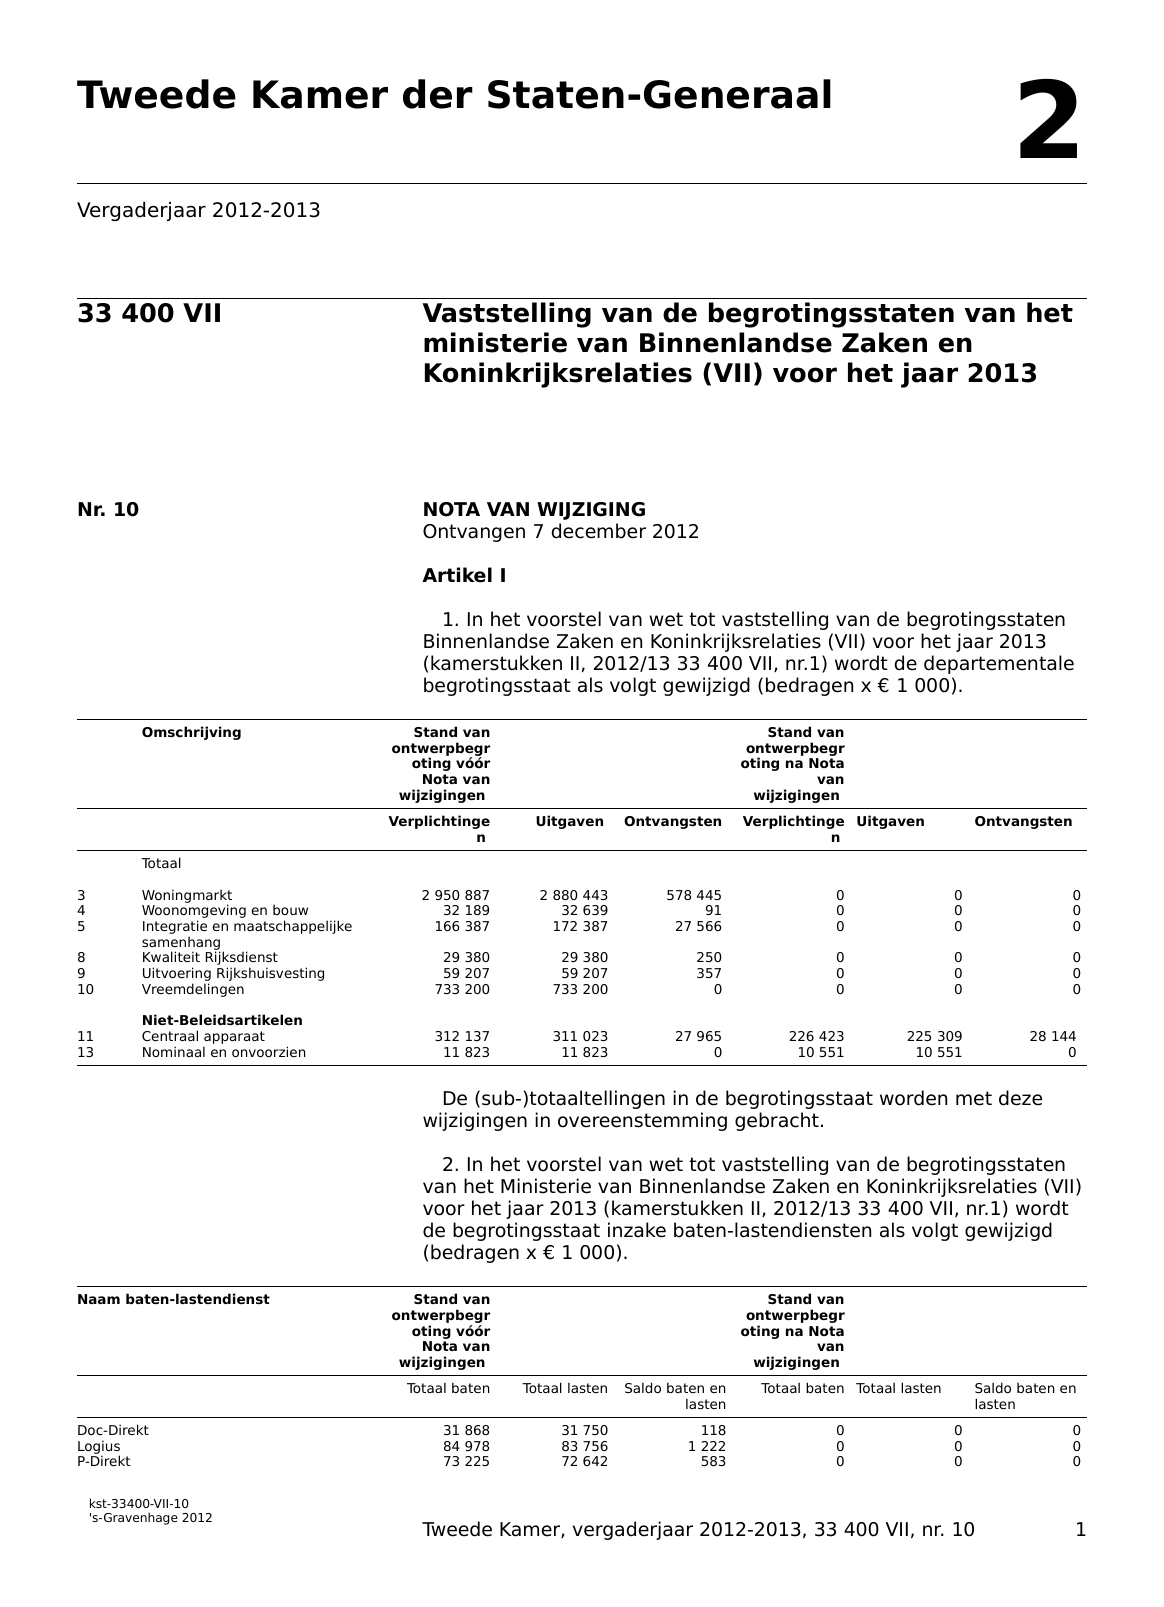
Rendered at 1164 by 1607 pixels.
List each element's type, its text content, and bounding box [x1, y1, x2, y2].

table_cell [77, 1376, 378, 1417]
table_cell [732, 998, 850, 1013]
table_cell Totaal lasten [496, 1376, 614, 1417]
table_cell [850, 998, 968, 1013]
table_cell 226 423 [732, 1029, 850, 1044]
table_cell 29 380 [378, 950, 496, 966]
table_cell 73 225 [378, 1454, 496, 1470]
table_cell 59 207 [378, 966, 496, 982]
table_cell Niet-Beleidsartikelen [136, 1013, 378, 1029]
table_cell Ontvangsten [614, 809, 732, 850]
table_cell 10 [77, 982, 136, 997]
table_cell Woningmarkt [136, 887, 378, 903]
table_header [850, 1287, 968, 1375]
table_cell Logius [77, 1439, 378, 1454]
table_cell [378, 998, 496, 1013]
table_cell Totaal lasten [850, 1376, 968, 1417]
table_cell [77, 998, 136, 1013]
table_header [969, 1287, 1087, 1375]
table_cell Verplichtingen [732, 809, 850, 850]
table_cell 0 [850, 966, 968, 982]
table_cell [850, 1013, 968, 1029]
table_cell 29 380 [496, 950, 614, 966]
table_cell P-Direkt [77, 1454, 378, 1470]
table_cell 2 950 887 [378, 887, 496, 903]
table_cell [496, 1013, 614, 1029]
table_cell Centraal apparaat [136, 1029, 378, 1044]
table_cell 13 [77, 1045, 136, 1065]
table_cell Uitgaven [496, 809, 614, 850]
table_cell 9 [77, 966, 136, 982]
table_cell [496, 998, 614, 1013]
table_cell 0 [969, 982, 1087, 997]
table_cell 0 [732, 903, 850, 919]
table_cell 0 [732, 982, 850, 997]
table_cell Vergaderjaar 2012-2013 [77, 184, 1087, 298]
table_cell [732, 872, 850, 887]
table_cell 2 880 443 [496, 887, 614, 903]
table_cell 0 [732, 919, 850, 950]
table_header Stand van ontwerpbegroting na Nota van wijzigingen [732, 1287, 850, 1375]
subtitle Artikel I [422, 565, 1087, 587]
table_header Tweede Kamer der Staten-Generaal [77, 59, 886, 183]
table_cell Doc-Direkt [77, 1418, 378, 1438]
table_cell [969, 851, 1087, 872]
table_cell 0 [969, 903, 1087, 919]
table_cell Totaal [136, 851, 378, 872]
table_cell Uitvoering Rijkshuisvesting [136, 966, 378, 982]
subtitle 33 400 VII Vaststelling van de begrotingsstaten van het ministerie van Binnenlandse Zaken en Koninkrijksrelaties (VII) voor het jaar 2013 [77, 299, 1087, 388]
table_cell 11 823 [496, 1045, 614, 1065]
table_cell 0 [969, 919, 1087, 950]
table_cell 0 [614, 982, 732, 997]
table_cell 0 [969, 1454, 1087, 1470]
table_cell 0 [969, 887, 1087, 903]
table_cell 0 [732, 1418, 850, 1438]
table_cell 0 [850, 950, 968, 966]
table_cell [496, 851, 614, 872]
text 2. In het voorstel van wet tot vaststelling van de begrotingsstaten van het Ministerie van Binnenlandse Zaken en Koninkrijksrelaties (VII) voor het jaar 2013 (kamerstukken II, 2012/13 33 400 VII, nr.1) wordt de begrotingsstaat inzake baten-lastendiensten als volgt gewijzigd (bedragen x € 1 000). [422, 1154, 1087, 1264]
table_cell [614, 851, 732, 872]
table_cell 10 551 [850, 1045, 968, 1065]
table_cell 72 642 [496, 1454, 614, 1470]
table_header Stand van ontwerpbegroting vóór Nota van wijzigingen [378, 720, 496, 808]
table_cell 0 [969, 1045, 1087, 1065]
table_header [77, 720, 136, 808]
table_header [850, 720, 968, 808]
table_cell 0 [850, 919, 968, 950]
text 1. In het voorstel van wet tot vaststelling van de begrotingsstaten Binnenlandse Zaken en Koninkrijksrelaties (VII) voor het jaar 2013 (kamerstukken II, 2012/13 33 400 VII, nr.1) wordt de departementale begrotingsstaat als volgt gewijzigd (bedragen x € 1 000). [422, 609, 1087, 697]
text De (sub-)totaaltellingen in de begrotingsstaat worden met deze wijzigingen in overeenstemming gebracht. [422, 1088, 1087, 1132]
table_cell 0 [850, 982, 968, 997]
table_cell 27 965 [614, 1029, 732, 1044]
table_cell 84 978 [378, 1439, 496, 1454]
table_cell 0 [850, 903, 968, 919]
table_cell [378, 851, 496, 872]
table_cell 11 [77, 1029, 136, 1044]
table_cell Totaal baten [732, 1376, 850, 1417]
table_cell 0 [850, 1418, 968, 1438]
table_cell Saldo baten en lasten [969, 1376, 1087, 1417]
table_cell 31 868 [378, 1418, 496, 1438]
table_cell Nominaal en onvoorzien [136, 1045, 378, 1065]
table_cell 0 [732, 887, 850, 903]
table_cell Totaal baten [378, 1376, 496, 1417]
table_cell Saldo baten en lasten [614, 1376, 732, 1417]
table_cell 0 [969, 950, 1087, 966]
text 's-Gravenhage 2012 [88, 1511, 323, 1525]
table_cell 1 222 [614, 1439, 732, 1454]
table_header Stand van ontwerpbegroting na Nota van wijzigingen [732, 720, 850, 808]
table_cell [732, 1013, 850, 1029]
table_header Naam baten-lastendienst [77, 1287, 378, 1375]
table_cell Ontvangsten [969, 809, 1087, 850]
table_header [496, 720, 614, 808]
table_cell 83 756 [496, 1439, 614, 1454]
table_cell 0 [732, 966, 850, 982]
table_cell Verplichtingen [378, 809, 496, 850]
table_cell 0 [732, 1454, 850, 1470]
table_header Omschrijving [136, 720, 378, 808]
table_cell [614, 998, 732, 1013]
table_cell [77, 809, 136, 850]
table_cell Vreemdelingen [136, 982, 378, 997]
table_cell Woonomgeving en bouw [136, 903, 378, 919]
table_cell 733 200 [496, 982, 614, 997]
table_cell 0 [850, 1439, 968, 1454]
table_cell [136, 872, 378, 887]
table_cell 27 566 [614, 919, 732, 950]
table_cell 5 [77, 919, 136, 950]
table_cell 32 189 [378, 903, 496, 919]
table_cell 733 200 [378, 982, 496, 997]
table_header [496, 1287, 614, 1375]
table_cell [136, 998, 378, 1013]
table_cell 59 207 [496, 966, 614, 982]
table_cell 8 [77, 950, 136, 966]
subtitle Nr. 10 NOTA VAN WIJZIGING [77, 499, 1087, 521]
table_cell [850, 872, 968, 887]
table_cell Kwaliteit Rijksdienst [136, 950, 378, 966]
table_header [614, 1287, 732, 1375]
table_cell [378, 872, 496, 887]
table_header [969, 720, 1087, 808]
table_cell [77, 1013, 136, 1029]
table_cell [614, 1013, 732, 1029]
table_cell 583 [614, 1454, 732, 1470]
table_cell [969, 872, 1087, 887]
table_cell 0 [850, 1454, 968, 1470]
table_cell 225 309 [850, 1029, 968, 1044]
table_cell 0 [969, 1439, 1087, 1454]
table_cell [850, 851, 968, 872]
table_cell [378, 1013, 496, 1029]
table_cell 11 823 [378, 1045, 496, 1065]
table_cell 172 387 [496, 919, 614, 950]
table_cell Integratie en maatschappelijke samenhang [136, 919, 378, 950]
table_cell [614, 872, 732, 887]
table_cell 250 [614, 950, 732, 966]
table_cell 0 [969, 1418, 1087, 1438]
table_cell Uitgaven [850, 809, 968, 850]
table_cell 0 [732, 950, 850, 966]
table_cell 312 137 [378, 1029, 496, 1044]
table_cell 28 144 [969, 1029, 1087, 1044]
table_cell [969, 998, 1087, 1013]
table_cell 311 023 [496, 1029, 614, 1044]
table_cell [77, 872, 136, 887]
table_cell 31 750 [496, 1418, 614, 1438]
table_cell [969, 1013, 1087, 1029]
table_cell 91 [614, 903, 732, 919]
table_header 2 [886, 59, 1087, 183]
table_cell [732, 851, 850, 872]
table_cell 4 [77, 903, 136, 919]
table_header [614, 720, 732, 808]
table_cell [496, 872, 614, 887]
table_cell 32 639 [496, 903, 614, 919]
table_cell 0 [850, 887, 968, 903]
table_cell [136, 809, 378, 850]
table_cell 0 [732, 1439, 850, 1454]
table_cell 0 [614, 1045, 732, 1065]
table_cell [77, 851, 136, 872]
table_cell 3 [77, 887, 136, 903]
table_header Stand van ontwerpbegroting vóór Nota van wijzigingen [378, 1287, 496, 1375]
table_cell 10 551 [732, 1045, 850, 1065]
text kst-33400-VII-10 [88, 1497, 323, 1511]
table_cell 578 445 [614, 887, 732, 903]
table_cell 166 387 [378, 919, 496, 950]
text Ontvangen 7 december 2012 [422, 521, 1087, 543]
table_cell 118 [614, 1418, 732, 1438]
table_cell 0 [969, 966, 1087, 982]
table_cell 357 [614, 966, 732, 982]
